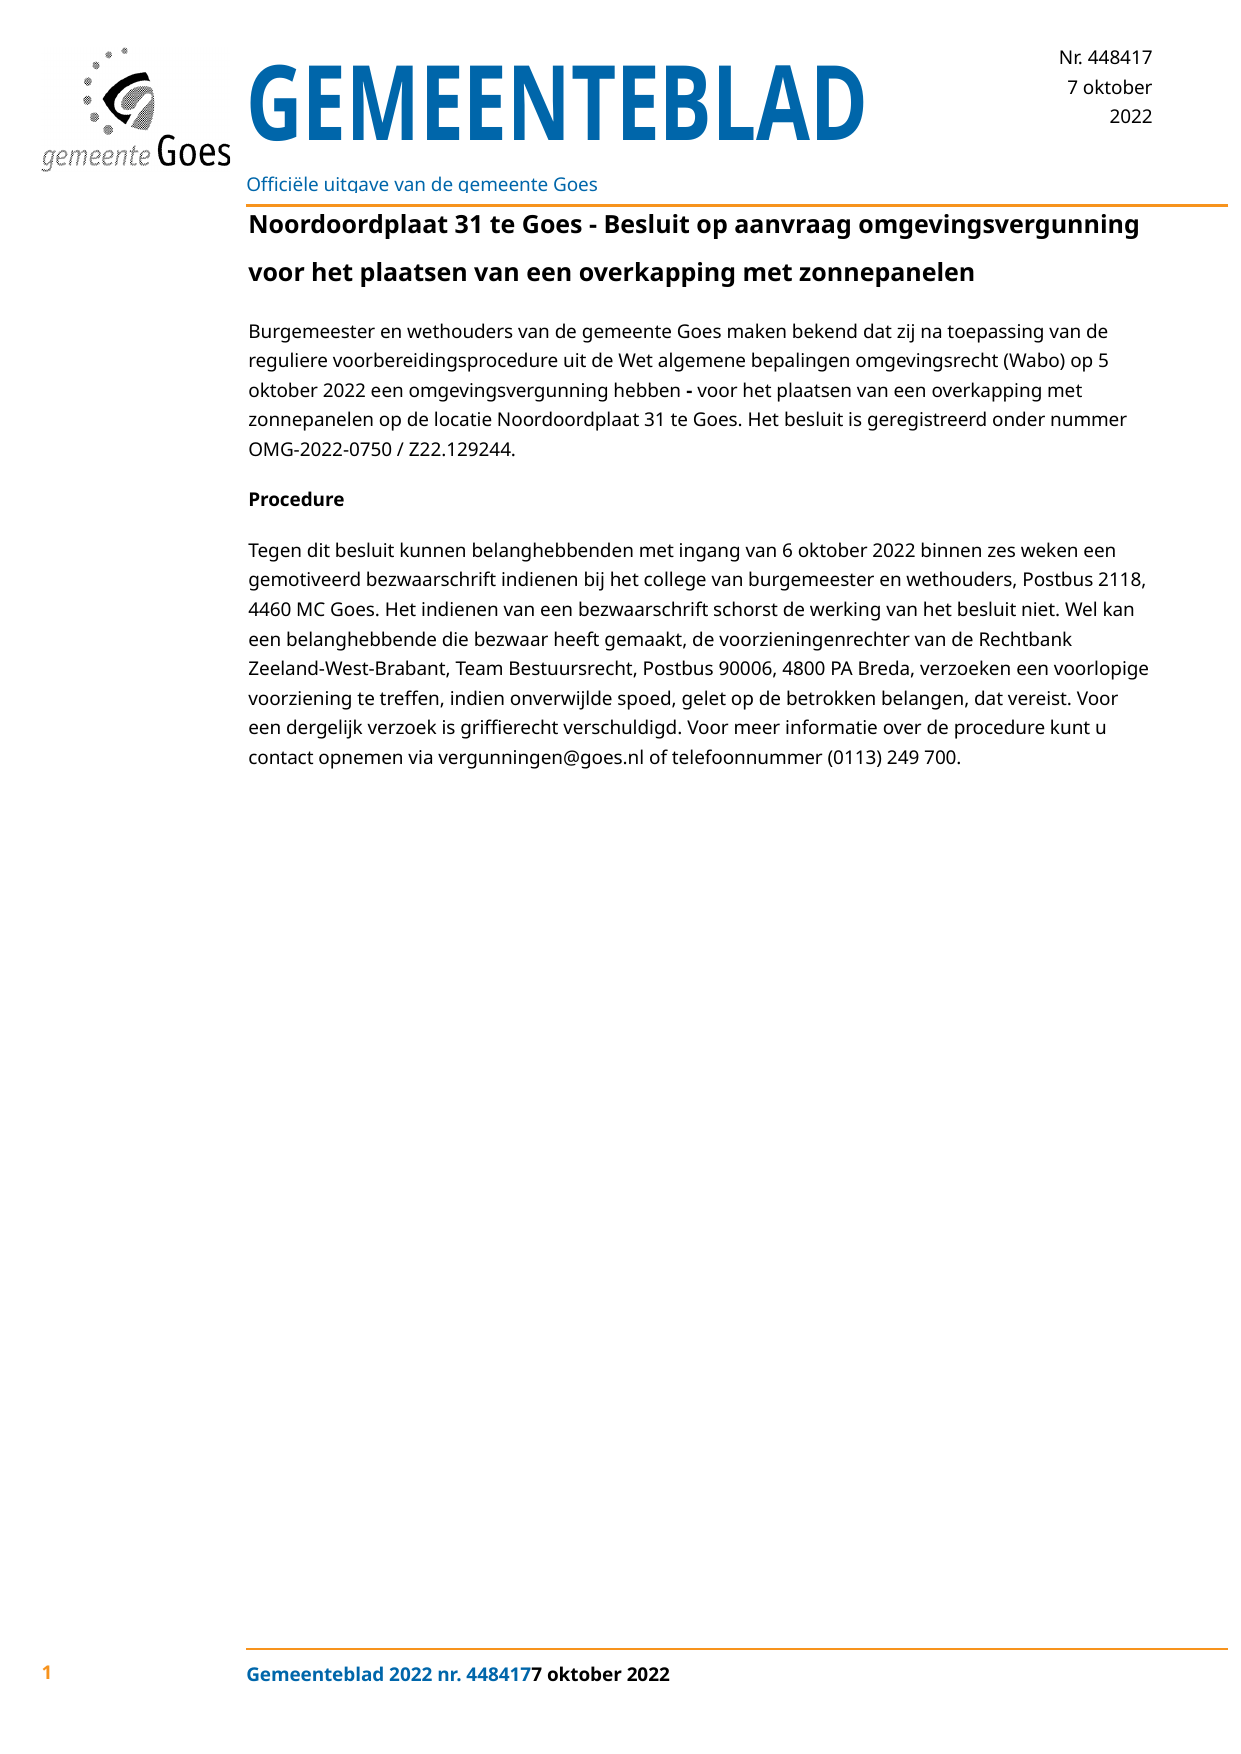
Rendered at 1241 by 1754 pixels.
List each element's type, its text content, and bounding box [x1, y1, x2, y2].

picture [41, 47, 231, 172]
text Procedure [248, 487, 1152, 512]
text Tegen dit besluit kunnen belanghebbenden met ingang van 6 oktober 2022 binnen zes weken een gemotiveerd bezwaarschrift indienen bij het college van burgemeester en wethouders, Postbus 2118, 4460 MC Goes. Het indienen van een bezwaarschrift schorst de werking van het besluit niet. Wel kan een belanghebbende die bezwaar heeft gemaakt, de voorzieningenrechter van de Rechtbank Zeeland-West-Brabant, Team Bestuursrecht, Postbus 90006, 4800 PA Breda, verzoeken een voorlopige voorziening te treffen, indien onverwijlde spoed, gelet op de betrokken belangen, dat vereist. Voor een dergelijk verzoek is griffierecht verschuldigd. Voor meer informatie over de procedure kunt u contact opnemen via vergunningen@goes.nl of telefoonnummer (0113) 249 700. [248, 537, 1152, 770]
text Burgemeester en wethouders van de gemeente Goes maken bekend dat zij na toepassing van de reguliere voorbereidingsprocedure uit de Wet algemene bepalingen omgevingsrecht (Wabo) op 5 oktober 2022 een omgevingsvergunning hebben - voor het plaatsen van een overkapping met zonnepanelen op de locatie Noordoordplaat 31 te Goes. Het besluit is geregistreerd onder nummer OMG-2022-0750 / Z22.129244. [248, 318, 1152, 462]
text Noordoordplaat 31 te Goes - Besluit op aanvraag omgevingsvergunning voor het plaatsen van een overkapping met zonnepanelen [248, 207, 1152, 288]
